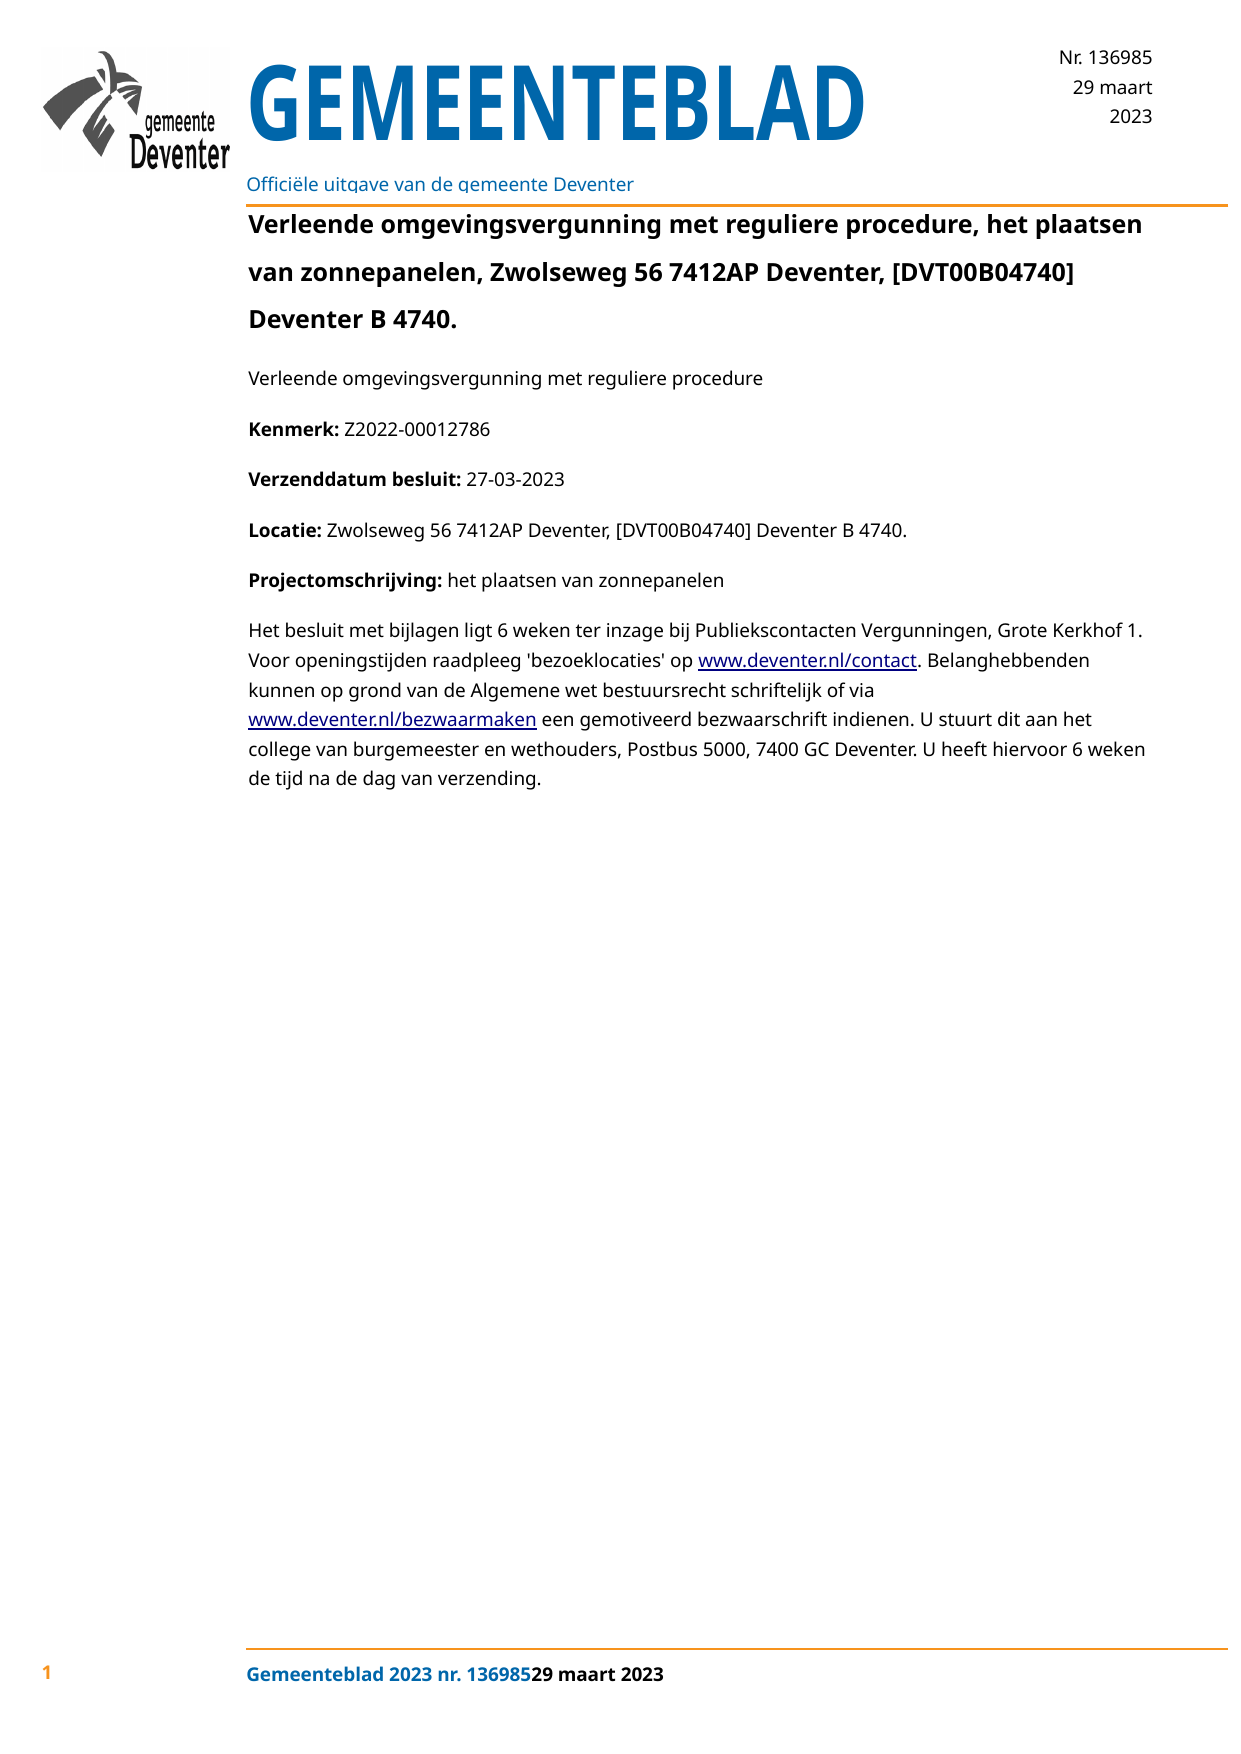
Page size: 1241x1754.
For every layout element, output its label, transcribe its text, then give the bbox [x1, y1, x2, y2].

text Het besluit met bijlagen ligt 6 weken ter inzage bij Publiekscontacten Vergunningen, Grote Kerkhof 1. Voor openingstijden raadpleeg 'bezoeklocaties' op www.deventer.nl/contact. Belanghebbenden kunnen op grond van de Algemene wet bestuursrecht schriftelijk of via www.deventer.nl/bezwaarmaken een gemotiveerd bezwaarschrift indienen. U stuurt dit aan het college van burgemeester en wethouders, Postbus 5000, 7400 GC Deventer. U heeft hiervoor 6 weken de tijd na de dag van verzending. [248, 618, 1152, 791]
text Locatie: Zwolseweg 56 7412AP Deventer, [DVT00B04740] Deventer B 4740. [248, 517, 1152, 542]
text Kenmerk: Z2022-00012786 [248, 416, 1152, 442]
text Verleende omgevingsvergunning met reguliere procedure [248, 366, 1152, 391]
text Verzenddatum besluit: 27-03-2023 [248, 466, 1152, 492]
picture [41, 47, 231, 172]
text Verleende omgevingsvergunning met reguliere procedure, het plaatsen van zonnepanelen, Zwolseweg 56 7412AP Deventer, [DVT00B04740] Deventer B 4740. [248, 207, 1152, 336]
text Projectomschrijving: het plaatsen van zonnepanelen [248, 567, 1152, 593]
